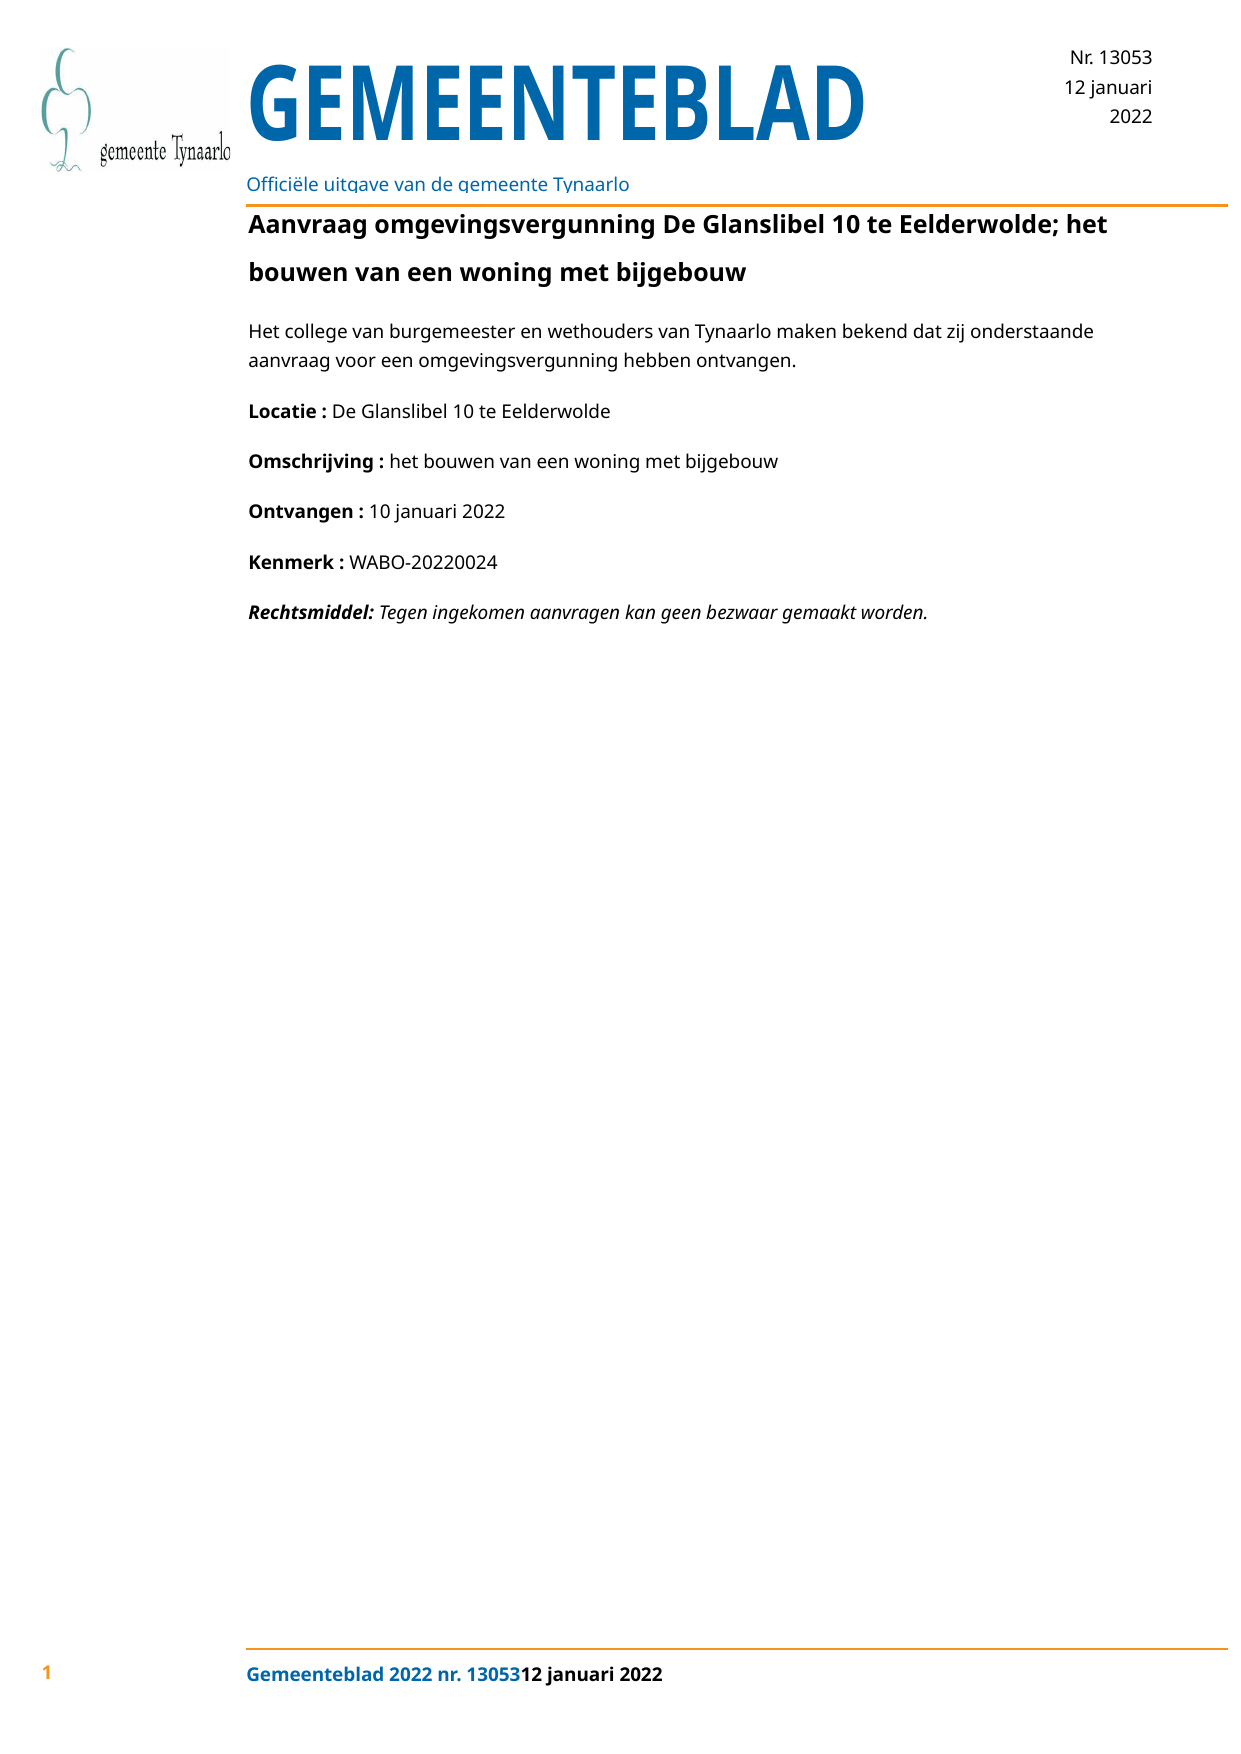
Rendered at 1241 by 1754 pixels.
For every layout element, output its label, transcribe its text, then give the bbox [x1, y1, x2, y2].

text Ontvangen : 10 januari 2022 [248, 499, 1152, 524]
text Het college van burgemeester en wethouders van Tynaarlo maken bekend dat zij onderstaande aanvraag voor een omgevingsvergunning hebben ontvangen. [248, 318, 1152, 373]
text Rechtsmiddel: Tegen ingekomen aanvragen kan geen bezwaar gemaakt worden. [248, 599, 1152, 625]
picture [41, 47, 231, 172]
text Kenmerk : WABO-20220024 [248, 549, 1152, 575]
text Locatie : De Glanslibel 10 te Eelderwolde [248, 398, 1152, 424]
text Omschrijving : het bouwen van een woning met bijgebouw [248, 448, 1152, 474]
text Aanvraag omgevingsvergunning De Glanslibel 10 te Eelderwolde; het bouwen van een woning met bijgebouw [248, 207, 1152, 288]
